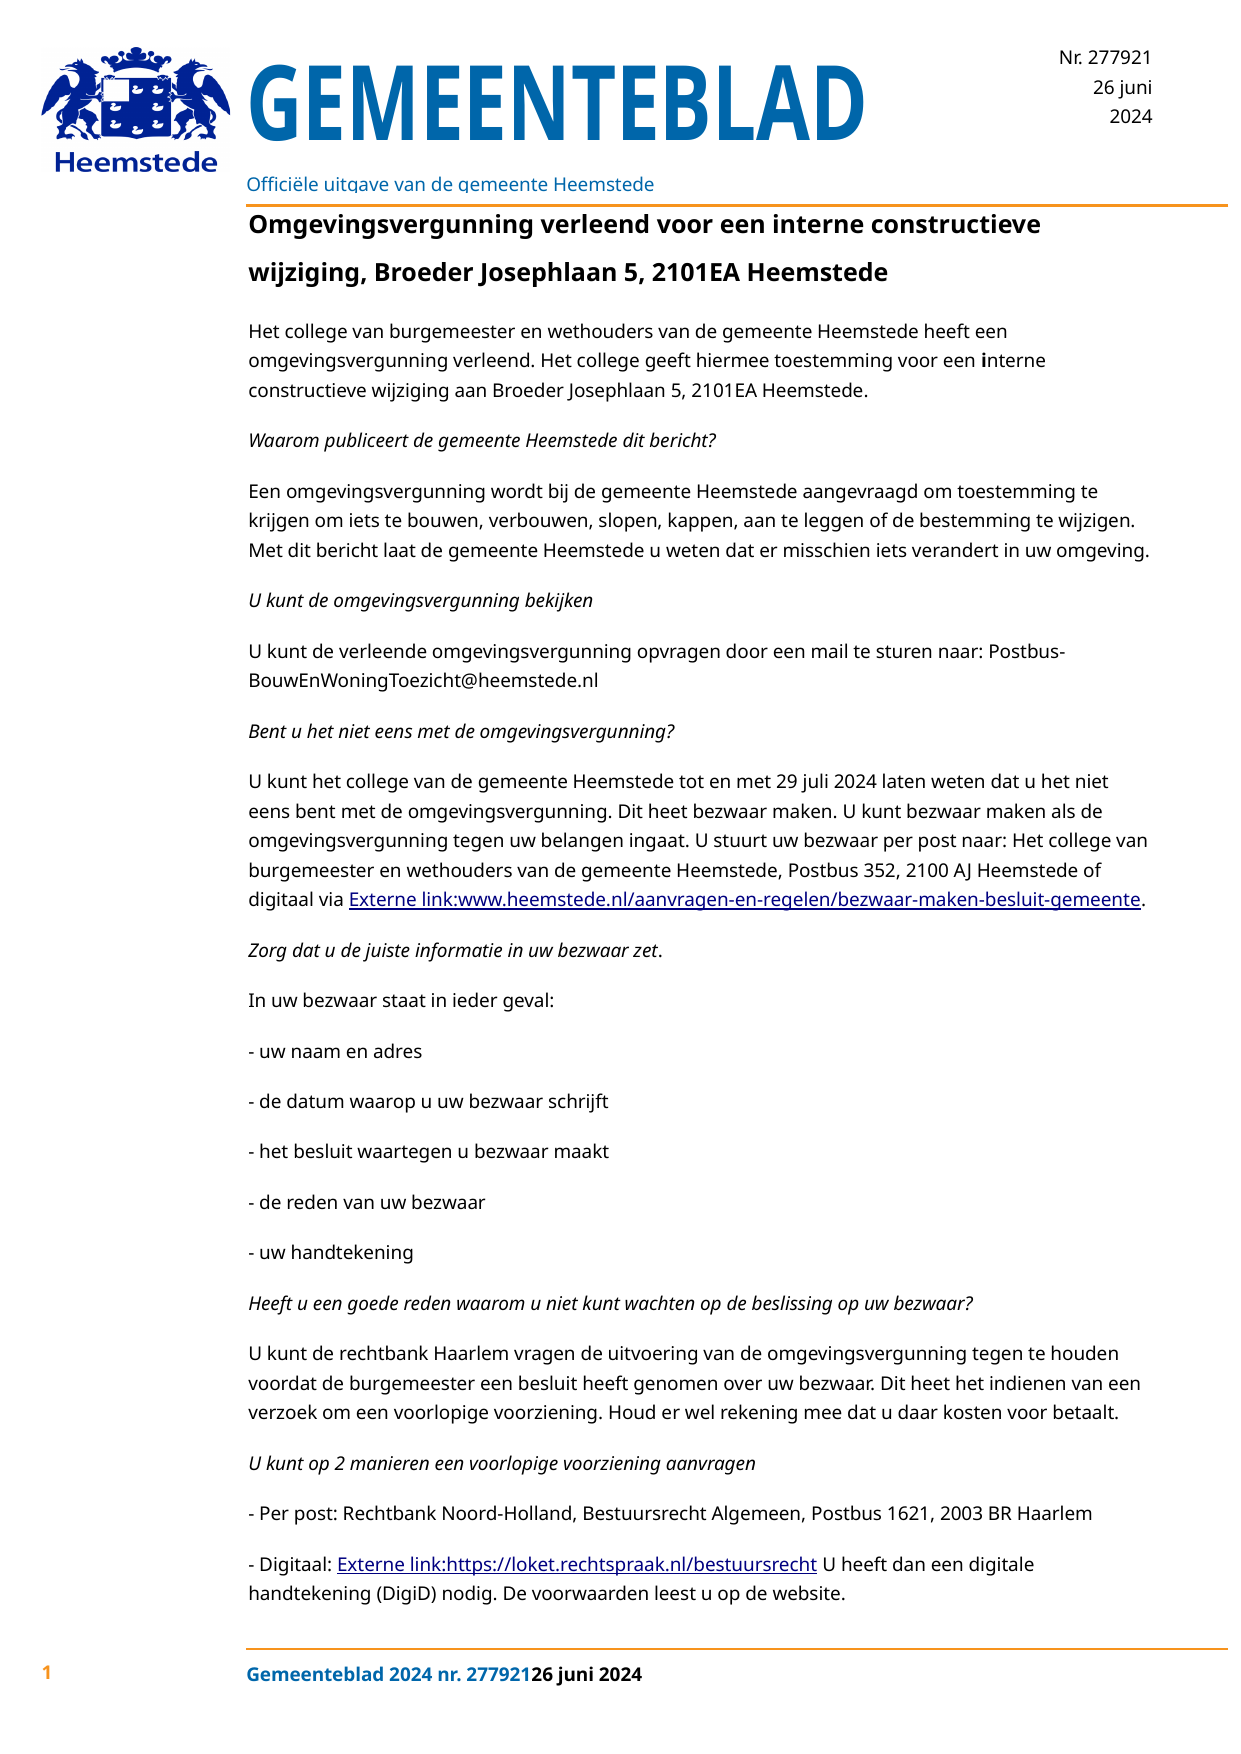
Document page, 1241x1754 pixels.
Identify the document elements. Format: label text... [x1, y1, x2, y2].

text - de reden van uw bezwaar [248, 1189, 1152, 1215]
text - het besluit waartegen u bezwaar maakt [248, 1139, 1152, 1164]
text - Per post: Rechtbank Noord-Holland, Bestuursrecht Algemeen, Postbus 1621, 2003 BR Haarlem [248, 1500, 1152, 1526]
text U kunt het college van de gemeente Heemstede tot en met 29 juli 2024 laten weten dat u het niet eens bent met de omgevingsvergunning. Dit heet bezwaar maken. U kunt bezwaar maken als de omgevingsvergunning tegen uw belangen ingaat. U stuurt uw bezwaar per post naar: Het college van burgemeester en wethouders van de gemeente Heemstede, Postbus 352, 2100 AJ Heemstede of digitaal via Externe link:www.heemstede.nl/aanvragen-en-regelen/bezwaar-maken-besluit-gemeente. [248, 768, 1152, 912]
text U kunt de omgevingsvergunning bekijken [248, 587, 1152, 613]
picture [41, 47, 231, 172]
text In uw bezwaar staat in ieder geval: [248, 987, 1152, 1013]
text Omgevingsvergunning verleend voor een interne constructieve wijziging, Broeder Josephlaan 5, 2101EA Heemstede [248, 207, 1152, 288]
text Heeft u een goede reden waarom u niet kunt wachten op de beslissing op uw bezwaar? [248, 1290, 1152, 1316]
text Zorg dat u de juiste informatie in uw bezwaar zet. [248, 937, 1152, 963]
text U kunt op 2 manieren een voorlopige voorziening aanvragen [248, 1450, 1152, 1476]
text Het college van burgemeester en wethouders van de gemeente Heemstede heeft een omgevingsvergunning verleend. Het college geeft hiermee toestemming voor een interne constructieve wijziging aan Broeder Josephlaan 5, 2101EA Heemstede. [248, 318, 1152, 403]
text U kunt de verleende omgevingsvergunning opvragen door een mail te sturen naar: Postbus-BouwEnWoningToezicht@heemstede.nl [248, 638, 1152, 693]
text Bent u het niet eens met de omgevingsvergunning? [248, 718, 1152, 744]
text - uw naam en adres [248, 1038, 1152, 1064]
text - de datum waarop u uw bezwaar schrijft [248, 1088, 1152, 1114]
text - uw handtekening [248, 1239, 1152, 1265]
text Waarom publiceert de gemeente Heemstede dit bericht? [248, 427, 1152, 453]
text Een omgevingsvergunning wordt bij de gemeente Heemstede aangevraagd om toestemming te krijgen om iets te bouwen, verbouwen, slopen, kappen, aan te leggen of de bestemming te wijzigen. Met dit bericht laat de gemeente Heemstede u weten dat er misschien iets verandert in uw omgeving. [248, 478, 1152, 563]
text U kunt de rechtbank Haarlem vragen de uitvoering van de omgevingsvergunning tegen te houden voordat de burgemeester een besluit heeft genomen over uw bezwaar. Dit heet het indienen van een verzoek om een voorlopige voorziening. Houd er wel rekening mee dat u daar kosten voor betaalt. [248, 1340, 1152, 1425]
text - Digitaal: Externe link:https://loket.rechtspraak.nl/bestuursrecht U heeft dan een digitale handtekening (DigiD) nodig. De voorwaarden leest u op de website. [248, 1551, 1152, 1606]
